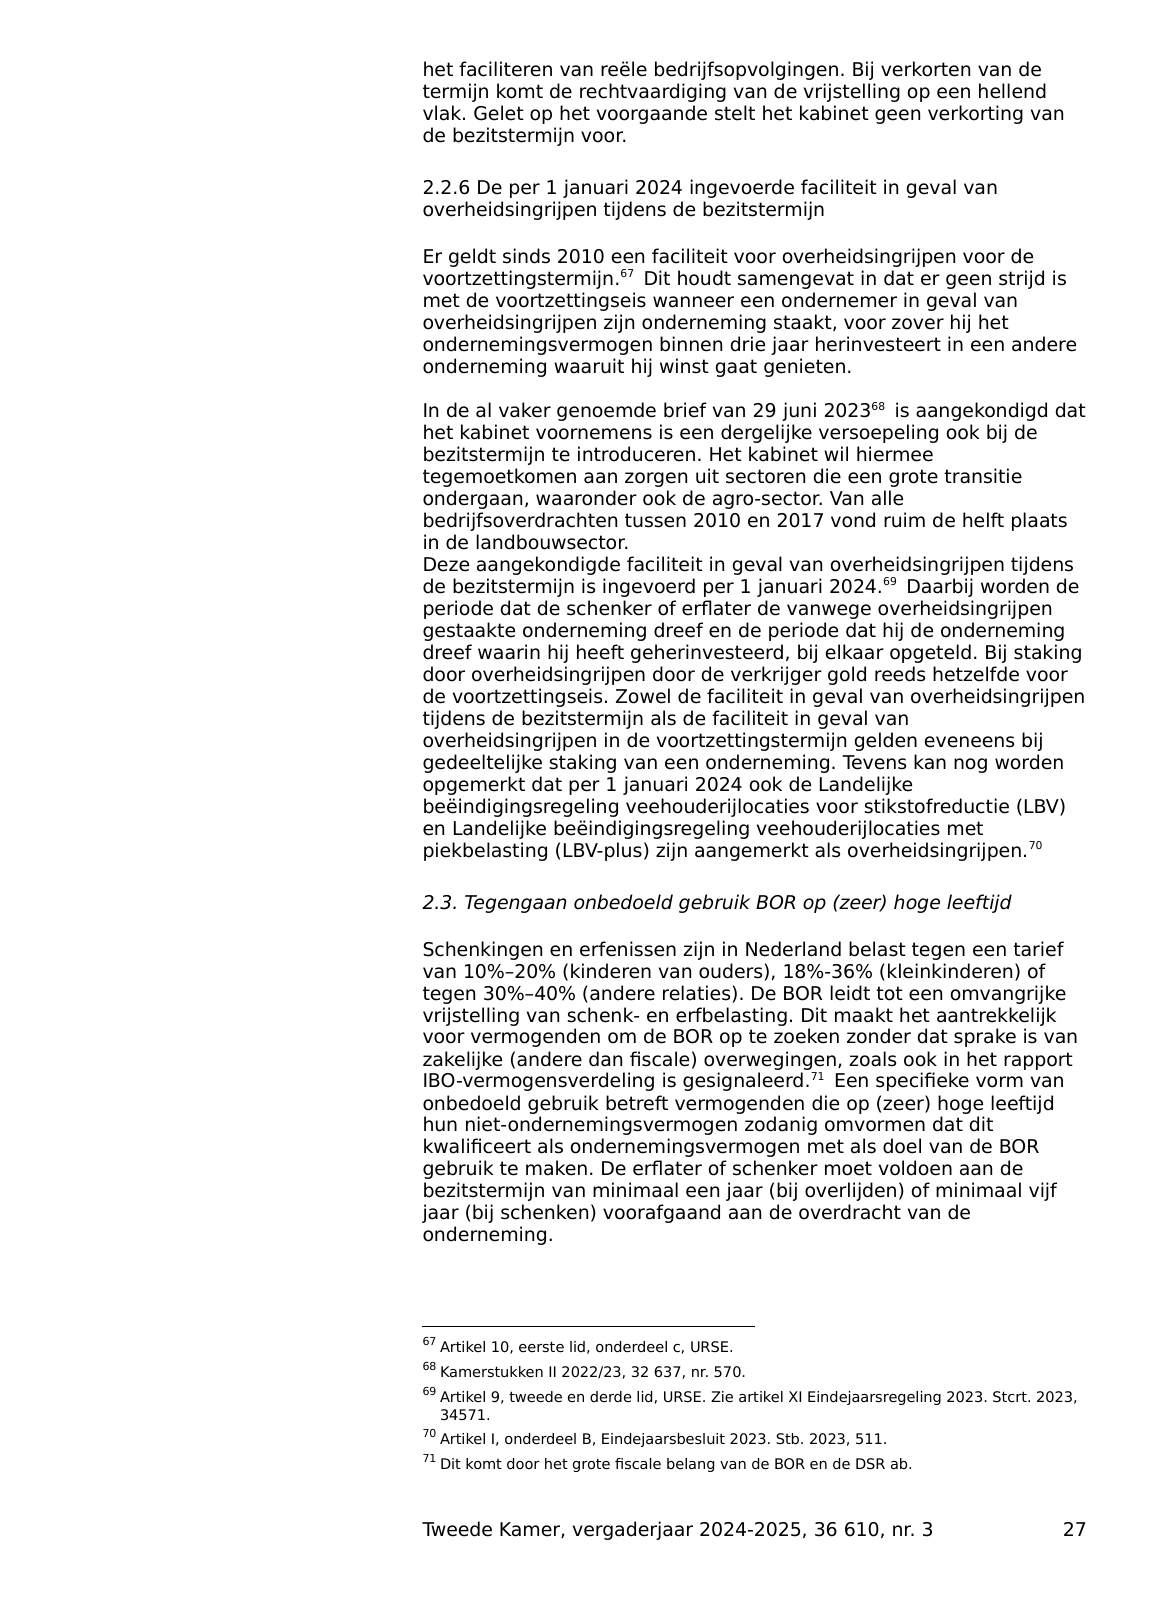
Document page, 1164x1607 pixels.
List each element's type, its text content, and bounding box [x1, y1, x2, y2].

text Artikel I, onderdeel B, Eindejaarsbesluit 2023. Stb. 2023, 511. [422, 1427, 1087, 1449]
subtitle 2.3. Tegengaan onbedoeld gebruik BOR op (zeer) hoge leeftijd [422, 892, 1087, 913]
text het faciliteren van reële bedrijfsopvolgingen. Bij verkorten van de termijn komt de rechtvaardiging van de vrijstelling op een hellend vlak. Gelet op het voorgaande stelt het kabinet geen verkorting van de bezitstermijn voor. [422, 59, 1087, 147]
text Schenkingen en erfenissen zijn in Nederland belast tegen een tarief van 10%–20% (kinderen van ouders), 18%-36% (kleinkinderen) of tegen 30%–40% (andere relaties). De BOR leidt tot een omvangrijke vrijstelling van schenk- en erfbelasting. Dit maakt het aantrekkelijk voor vermogenden om de BOR op te zoeken zonder dat sprake is van zakelijke (andere dan fiscale) overwegingen, zoals ook in het rapport IBO-vermogensverdeling is gesignaleerd. Een specifieke vorm van onbedoeld gebruik betreft vermogenden die op (zeer) hoge leeftijd hun niet-ondernemingsvermogen zodanig omvormen dat dit kwalificeert als ondernemingsvermogen met als doel van de BOR gebruik te maken. De erflater of schenker moet voldoen aan de bezitstermijn van minimaal een jaar (bij overlijden) of minimaal vijf jaar (bij schenken) voorafgaand aan de overdracht van de onderneming. [422, 938, 1087, 1246]
text Er geldt sinds 2010 een faciliteit voor overheidsingrijpen voor de voortzettingstermijn. Dit houdt samengevat in dat er geen strijd is met de voortzettingseis wanneer een ondernemer in geval van overheidsingrijpen zijn onderneming staakt, voor zover hij het ondernemingsvermogen binnen drie jaar herinvesteert in een andere onderneming waaruit hij winst gaat genieten. [422, 246, 1087, 378]
text Artikel 10, eerste lid, onderdeel c, URSE. [422, 1335, 1087, 1357]
text Dit komt door het grote fiscale belang van de BOR en de DSR ab. [422, 1452, 1087, 1474]
text Kamerstukken II 2022/23, 32 637, nr. 570. [422, 1360, 1087, 1382]
text In de al vaker genoemde brief van 29 juni 2023 is aangekondigd dat het kabinet voornemens is een dergelijke versoepeling ook bij de bezitstermijn te introduceren. Het kabinet wil hiermee tegemoetkomen aan zorgen uit sectoren die een grote transitie ondergaan, waaronder ook de agro-sector. Van alle bedrijfsoverdrachten tussen 2010 en 2017 vond ruim de helft plaats in de landbouwsector. [422, 400, 1087, 554]
text Deze aangekondigde faciliteit in geval van overheidsingrijpen tijdens de bezitstermijn is ingevoerd per 1 januari 2024. Daarbij worden de periode dat de schenker of erflater de vanwege overheidsingrijpen gestaakte onderneming dreef en de periode dat hij de onderneming dreef waarin hij heeft geherinvesteerd, bij elkaar opgeteld. Bij staking door overheidsingrijpen door de verkrijger gold reeds hetzelfde voor de voortzettingseis. Zowel de faciliteit in geval van overheidsingrijpen tijdens de bezitstermijn als de faciliteit in geval van overheidsingrijpen in de voortzettingstermijn gelden eveneens bij gedeeltelijke staking van een onderneming. Tevens kan nog worden opgemerkt dat per 1 januari 2024 ook de Landelijke beëindigingsregeling veehouderijlocaties voor stikstofreductie (LBV) en Landelijke beëindigingsregeling veehouderijlocaties met piekbelasting (LBV-plus) zijn aangemerkt als overheidsingrijpen. [422, 554, 1087, 862]
subtitle 2.2.6 De per 1 januari 2024 ingevoerde faciliteit in geval van overheidsingrijpen tijdens de bezitstermijn [422, 177, 1087, 221]
text Artikel 9, tweede en derde lid, URSE. Zie artikel XI Eindejaarsregeling 2023. Stcrt. 2023, 34571. [422, 1385, 1087, 1424]
